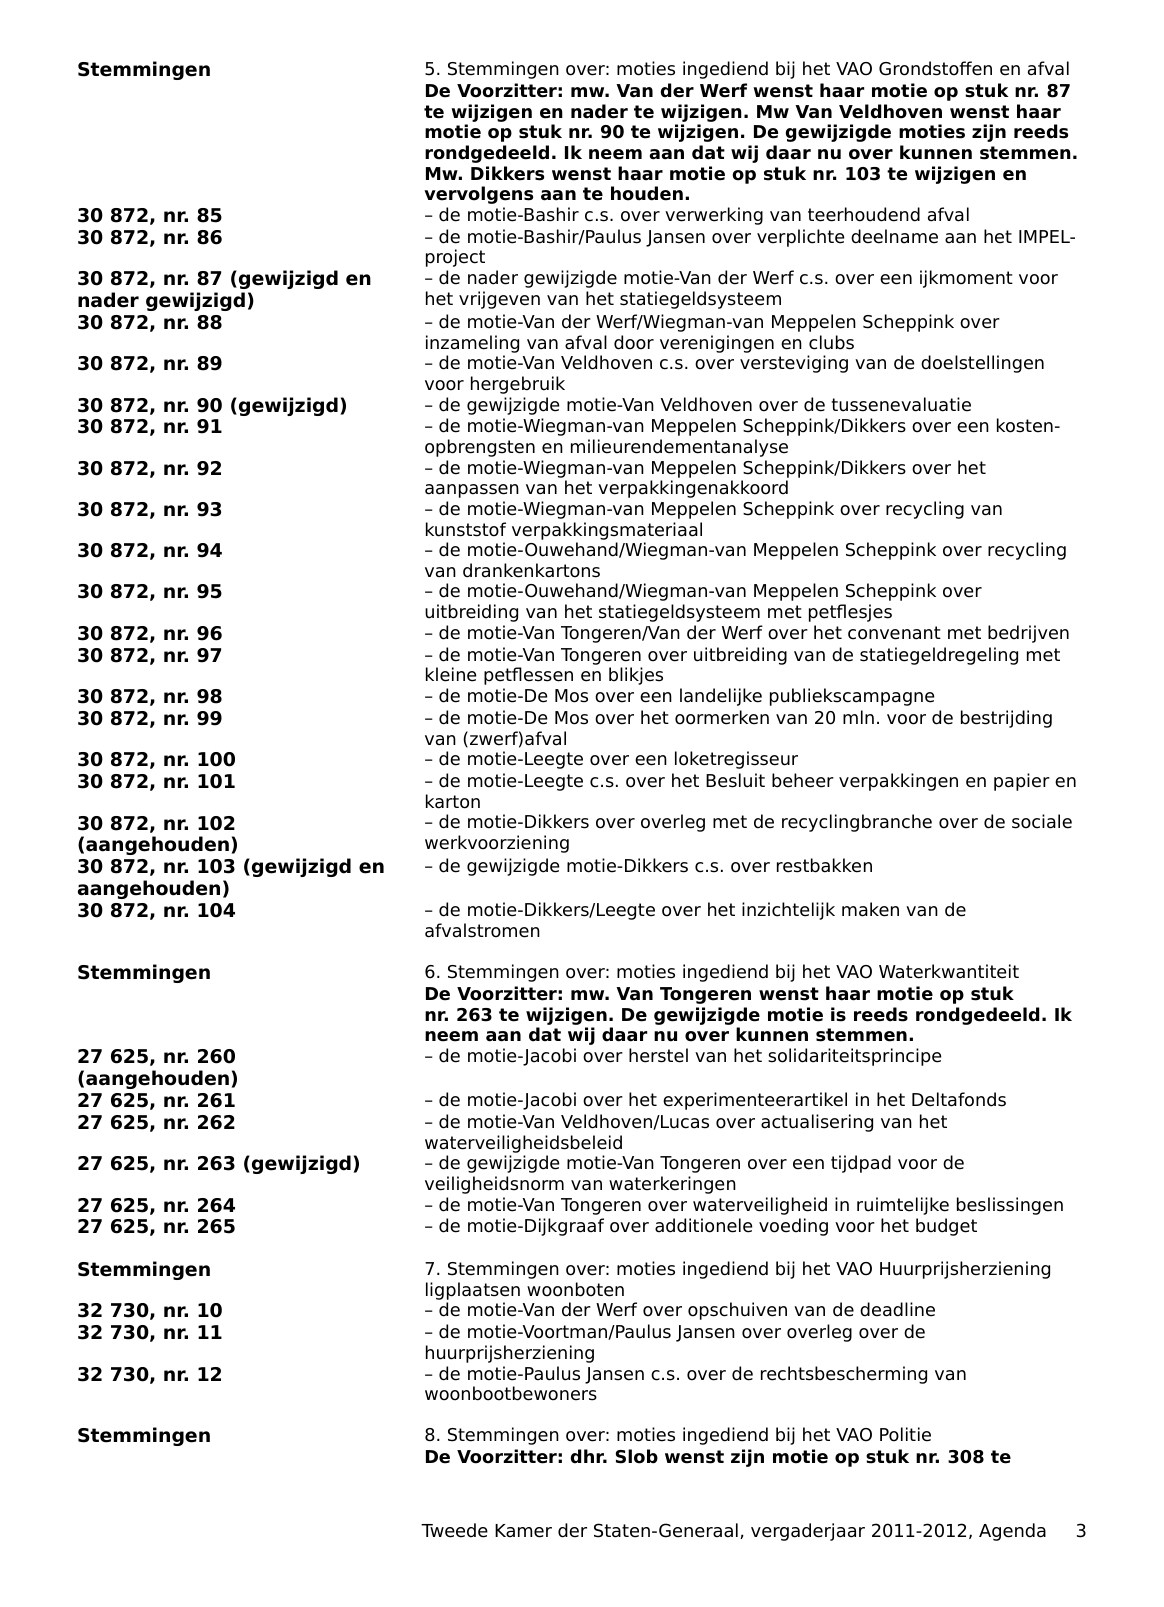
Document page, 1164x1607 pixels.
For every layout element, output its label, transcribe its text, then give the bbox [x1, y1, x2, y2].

table_cell [401, 312, 418, 353]
table_cell [418, 1239, 1087, 1259]
table_cell [401, 1259, 418, 1300]
table_cell – de motie-Paulus Jansen c.s. over de rechtsbescherming van woonbootbewoners [418, 1364, 1087, 1405]
table_cell – de motie-De Mos over een landelijke publiekscampagne [418, 686, 1087, 708]
table_cell [401, 581, 418, 623]
table_cell – de motie-Wiegman-van Meppelen Scheppink/Dikkers over een kosten-opbrengsten en milieurendementanalyse [418, 416, 1087, 458]
table_cell – de gewijzigde motie-Van Veldhoven over de tussenevaluatie [418, 395, 1087, 416]
table_cell [401, 1300, 418, 1322]
table_cell [401, 1405, 418, 1425]
table_cell [401, 81, 418, 205]
table_cell [401, 984, 418, 1046]
table_cell – de motie-Dikkers over overleg met de recyclingbranche over de sociale werkvoorziening [418, 813, 1087, 856]
table_cell [401, 416, 418, 458]
table_cell [401, 962, 418, 984]
table_cell – de motie-Dikkers/Leegte over het inzichtelijk maken van de afvalstromen [418, 900, 1087, 942]
table_cell – de motie-Van Veldhoven/Lucas over actualisering van het waterveiligheidsbeleid [418, 1112, 1087, 1153]
table_cell [401, 771, 418, 812]
table_cell 27 625, nr. 264 [77, 1195, 401, 1216]
table_cell 30 872, nr. 100 [77, 749, 401, 771]
table_cell [401, 645, 418, 686]
table_cell 27 625, nr. 261 [77, 1090, 401, 1112]
table_cell 27 625, nr. 265 [77, 1216, 401, 1238]
table_cell [401, 205, 418, 227]
table_cell De Voorzitter: mw. Van der Werf wenst haar motie op stuk nr. 87 te wijzigen en nader te wijzigen. Mw Van Veldhoven wenst haar motie op stuk nr. 90 te wijzigen. De gewijzigde moties zijn reeds rondgedeeld. Ik neem aan dat wij daar nu over kunnen stemmen. Mw. Dikkers wenst haar motie op stuk nr. 103 te wijzigen en vervolgens aan te houden. [418, 81, 1087, 205]
table_cell 30 872, nr. 90 (gewijzigd) [77, 395, 401, 416]
table_cell – de motie-Van Veldhoven c.s. over versteviging van de doelstellingen voor hergebruik [418, 353, 1087, 394]
table_cell 27 625, nr. 260 (aangehouden) [77, 1046, 401, 1090]
table_cell [401, 1448, 418, 1468]
table_cell [401, 499, 418, 540]
table_cell – de motie-Jacobi over herstel van het solidariteitsprincipe [418, 1046, 1087, 1090]
table_cell 30 872, nr. 95 [77, 581, 401, 623]
table_cell – de motie-Bashir/Paulus Jansen over verplichte deelname aan het IMPEL-project [418, 227, 1087, 268]
table_cell – de nader gewijzigde motie-Van der Werf c.s. over een ijkmoment voor het vrijgeven van het statiegeldsysteem [418, 268, 1087, 312]
table_cell [401, 227, 418, 268]
table_cell 30 872, nr. 93 [77, 499, 401, 540]
table_cell 7. Stemmingen over: moties ingediend bij het VAO Huurprijsherziening ligplaatsen woonboten [418, 1259, 1087, 1300]
table_cell [401, 1216, 418, 1238]
table_cell 30 872, nr. 96 [77, 623, 401, 645]
table_cell [401, 813, 418, 856]
table_cell – de motie-Van Tongeren/Van der Werf over het convenant met bedrijven [418, 623, 1087, 645]
table_cell [401, 708, 418, 749]
table_cell 6. Stemmingen over: moties ingediend bij het VAO Waterkwantiteit [418, 962, 1087, 984]
table_cell 5. Stemmingen over: moties ingediend bij het VAO Grondstoffen en afval [418, 59, 1087, 81]
table_cell [401, 353, 418, 394]
table_cell [418, 942, 1087, 962]
table_cell [77, 1405, 401, 1425]
table_cell 30 872, nr. 103 (gewijzigd en aangehouden) [77, 856, 401, 900]
table_cell – de motie-Van der Werf/Wiegman-van Meppelen Scheppink over inzameling van afval door verenigingen en clubs [418, 312, 1087, 353]
table_cell 32 730, nr. 11 [77, 1322, 401, 1363]
table_cell [401, 900, 418, 942]
table_cell – de motie-Leegte c.s. over het Besluit beheer verpakkingen en papier en karton [418, 771, 1087, 812]
table_cell [401, 1090, 418, 1112]
table_cell Stemmingen [77, 59, 401, 81]
table_cell – de motie-Dijkgraaf over additionele voeding voor het budget [418, 1216, 1087, 1238]
table_cell – de motie-Ouwehand/Wiegman-van Meppelen Scheppink over uitbreiding van het statiegeldsysteem met petflesjes [418, 581, 1087, 623]
table_cell 30 872, nr. 94 [77, 540, 401, 581]
table_cell – de motie-Jacobi over het experimenteerartikel in het Deltafonds [418, 1090, 1087, 1112]
table_cell [77, 942, 401, 962]
table_cell De Voorzitter: dhr. Slob wenst zijn motie op stuk nr. 308 te [418, 1448, 1087, 1468]
table_cell [401, 1239, 418, 1259]
table_cell – de motie-Wiegman-van Meppelen Scheppink over recycling van kunststof verpakkingsmateriaal [418, 499, 1087, 540]
table_cell 32 730, nr. 12 [77, 1364, 401, 1405]
table_cell – de gewijzigde motie-Van Tongeren over een tijdpad voor de veiligheidsnorm van waterkeringen [418, 1153, 1087, 1194]
table_cell 30 872, nr. 101 [77, 771, 401, 812]
table_cell [401, 942, 418, 962]
table_cell – de motie-Wiegman-van Meppelen Scheppink/Dikkers over het aanpassen van het verpakkingenakkoord [418, 458, 1087, 499]
table_cell [401, 623, 418, 645]
table_cell 30 872, nr. 86 [77, 227, 401, 268]
table_cell [401, 1195, 418, 1216]
table_cell [77, 1448, 401, 1468]
table_cell [401, 268, 418, 312]
table_cell Stemmingen [77, 1259, 401, 1300]
table_cell De Voorzitter: mw. Van Tongeren wenst haar motie op stuk nr. 263 te wijzigen. De gewijzigde motie is reeds rondgedeeld. Ik neem aan dat wij daar nu over kunnen stemmen. [418, 984, 1087, 1046]
table_cell [418, 1405, 1087, 1425]
table_cell Stemmingen [77, 962, 401, 984]
table_cell 30 872, nr. 104 [77, 900, 401, 942]
table_cell – de motie-Van Tongeren over uitbreiding van de statiegeldregeling met kleine petflessen en blikjes [418, 645, 1087, 686]
table_cell [77, 984, 401, 1046]
table_cell – de gewijzigde motie-Dikkers c.s. over restbakken [418, 856, 1087, 900]
table_cell Stemmingen [77, 1425, 401, 1447]
table_cell [77, 1239, 401, 1259]
table_cell – de motie-Van Tongeren over waterveiligheid in ruimtelijke beslissingen [418, 1195, 1087, 1216]
table_cell – de motie-De Mos over het oormerken van 20 mln. voor de bestrijding van (zwerf)afval [418, 708, 1087, 749]
table_cell 32 730, nr. 10 [77, 1300, 401, 1322]
table_cell – de motie-Bashir c.s. over verwerking van teerhoudend afval [418, 205, 1087, 227]
table_cell 27 625, nr. 263 (gewijzigd) [77, 1153, 401, 1194]
table_cell 30 872, nr. 89 [77, 353, 401, 394]
table_cell [77, 81, 401, 205]
table_cell [401, 1425, 418, 1447]
table_cell [401, 540, 418, 581]
table_cell – de motie-Leegte over een loketregisseur [418, 749, 1087, 771]
table_cell 30 872, nr. 85 [77, 205, 401, 227]
table_cell 30 872, nr. 87 (gewijzigd en nader gewijzigd) [77, 268, 401, 312]
table_cell – de motie-Van der Werf over opschuiven van de deadline [418, 1300, 1087, 1322]
table_cell [401, 1153, 418, 1194]
table_cell 8. Stemmingen over: moties ingediend bij het VAO Politie [418, 1425, 1087, 1447]
table_cell – de motie-Ouwehand/Wiegman-van Meppelen Scheppink over recycling van drankenkartons [418, 540, 1087, 581]
table_cell 30 872, nr. 88 [77, 312, 401, 353]
table_cell [401, 59, 418, 81]
table_cell [401, 395, 418, 416]
table_cell [401, 1112, 418, 1153]
table_cell 30 872, nr. 91 [77, 416, 401, 458]
table_cell [401, 1046, 418, 1090]
table_cell [401, 458, 418, 499]
table_cell [401, 686, 418, 708]
table_cell 30 872, nr. 99 [77, 708, 401, 749]
table_cell 30 872, nr. 92 [77, 458, 401, 499]
table_cell [401, 749, 418, 771]
table_cell [401, 856, 418, 900]
table_cell [401, 1364, 418, 1405]
table_cell 30 872, nr. 98 [77, 686, 401, 708]
table_cell 30 872, nr. 97 [77, 645, 401, 686]
table_cell 27 625, nr. 262 [77, 1112, 401, 1153]
table_cell [401, 1322, 418, 1363]
table_cell 30 872, nr. 102 (aangehouden) [77, 813, 401, 856]
table_cell – de motie-Voortman/Paulus Jansen over overleg over de huurprijsherziening [418, 1322, 1087, 1363]
